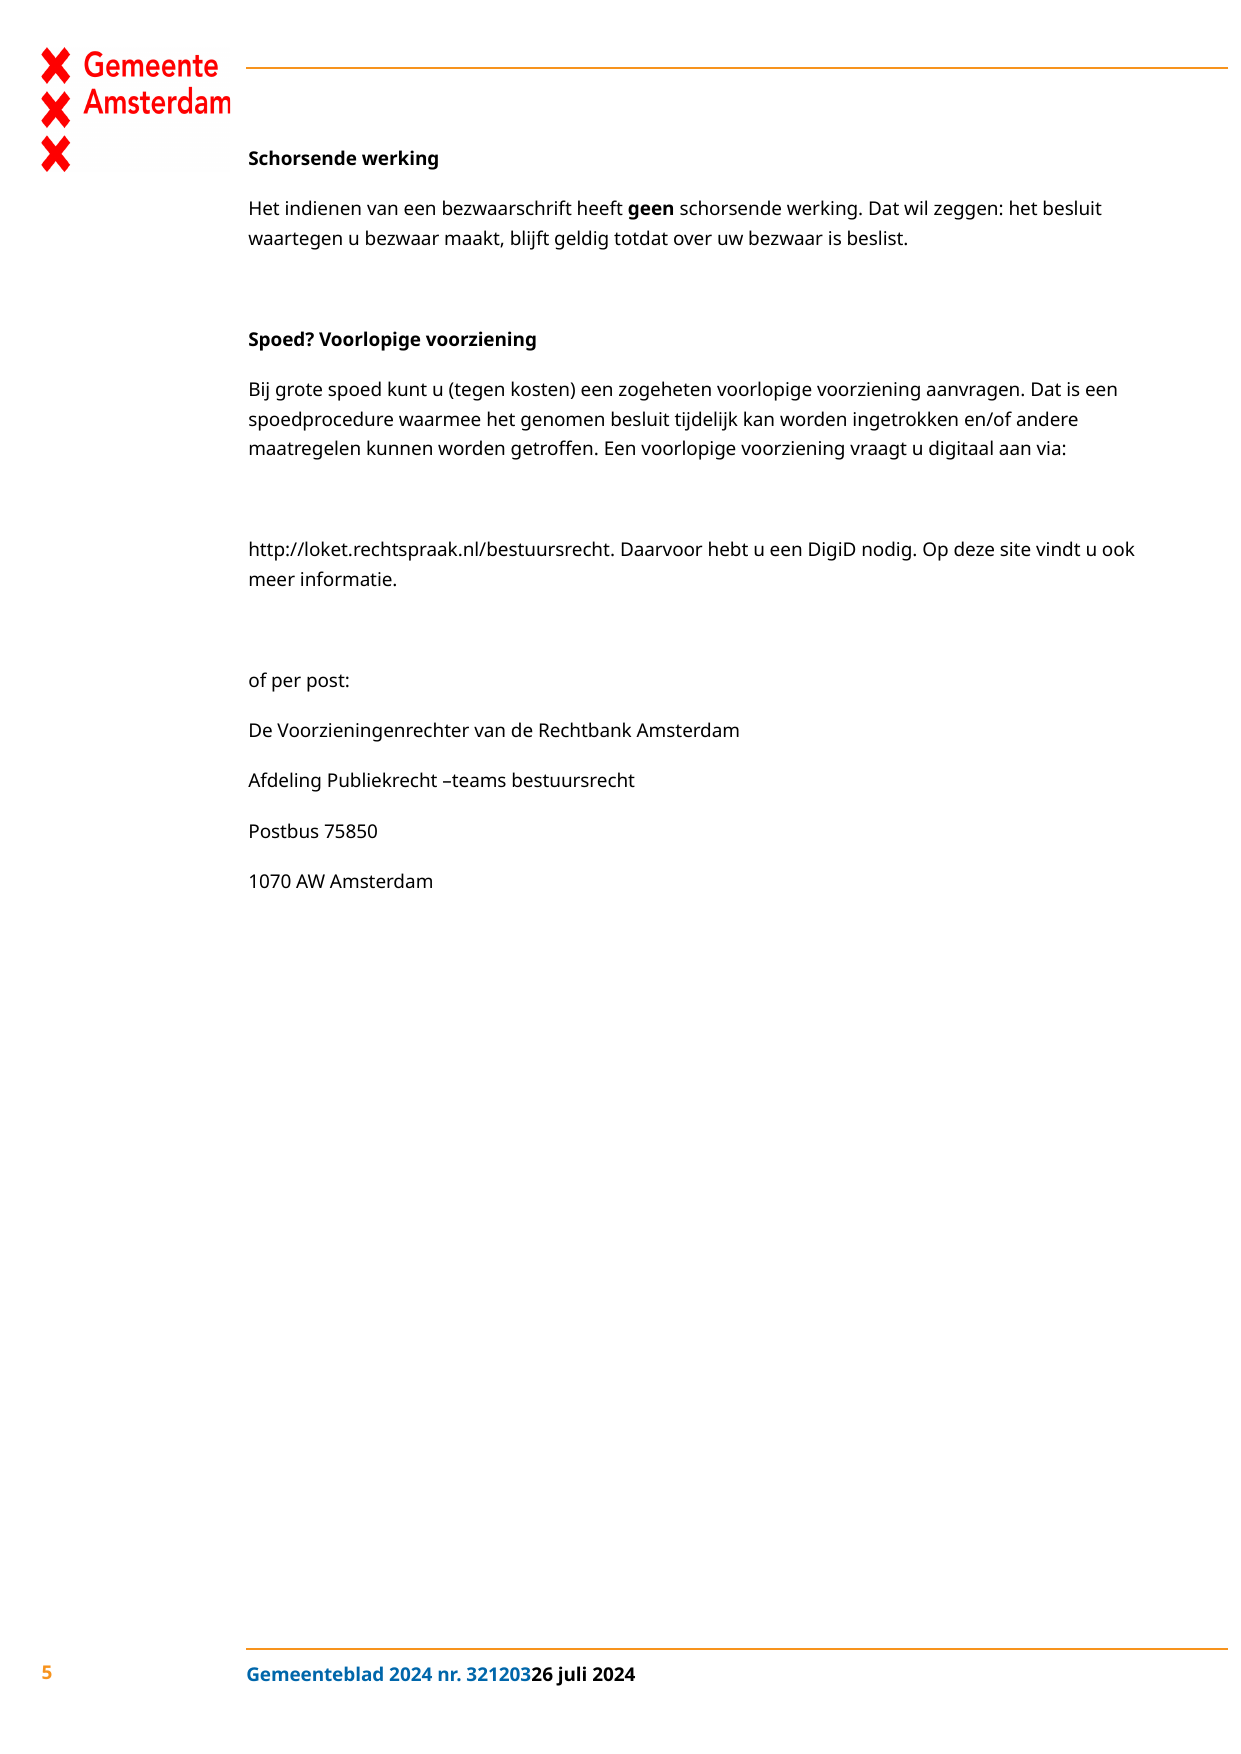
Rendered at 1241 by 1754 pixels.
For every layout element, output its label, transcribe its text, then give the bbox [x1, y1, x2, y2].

picture [41, 47, 231, 172]
text Het indienen van een bezwaarschrift heeft geen schorsende werking. Dat wil zeggen: het besluit waartegen u bezwaar maakt, blijft geldig totdat over uw bezwaar is beslist. [248, 196, 1152, 251]
text of per post: [248, 667, 1152, 693]
text Postbus 75850 [248, 818, 1152, 844]
text De Voorzieningenrechter van de Rechtbank Amsterdam [248, 717, 1152, 743]
text 1070 AW Amsterdam [248, 868, 1152, 894]
text Bij grote spoed kunt u (tegen kosten) een zogeheten voorlopige voorziening aanvragen. Dat is een spoedprocedure waarmee het genomen besluit tijdelijk kan worden ingetrokken en/of andere maatregelen kunnen worden getroffen. Een voorlopige voorziening vraagt u digitaal aan via: [248, 376, 1152, 461]
text Afdeling Publiekrecht –teams bestuursrecht [248, 768, 1152, 793]
text Spoed? Voorlopige voorziening [248, 326, 1152, 352]
text http://loket.rechtspraak.nl/bestuursrecht. Daarvoor hebt u een DigiD nodig. Op deze site vindt u ook meer informatie. [248, 536, 1152, 592]
text Schorsende werking [248, 145, 1152, 171]
